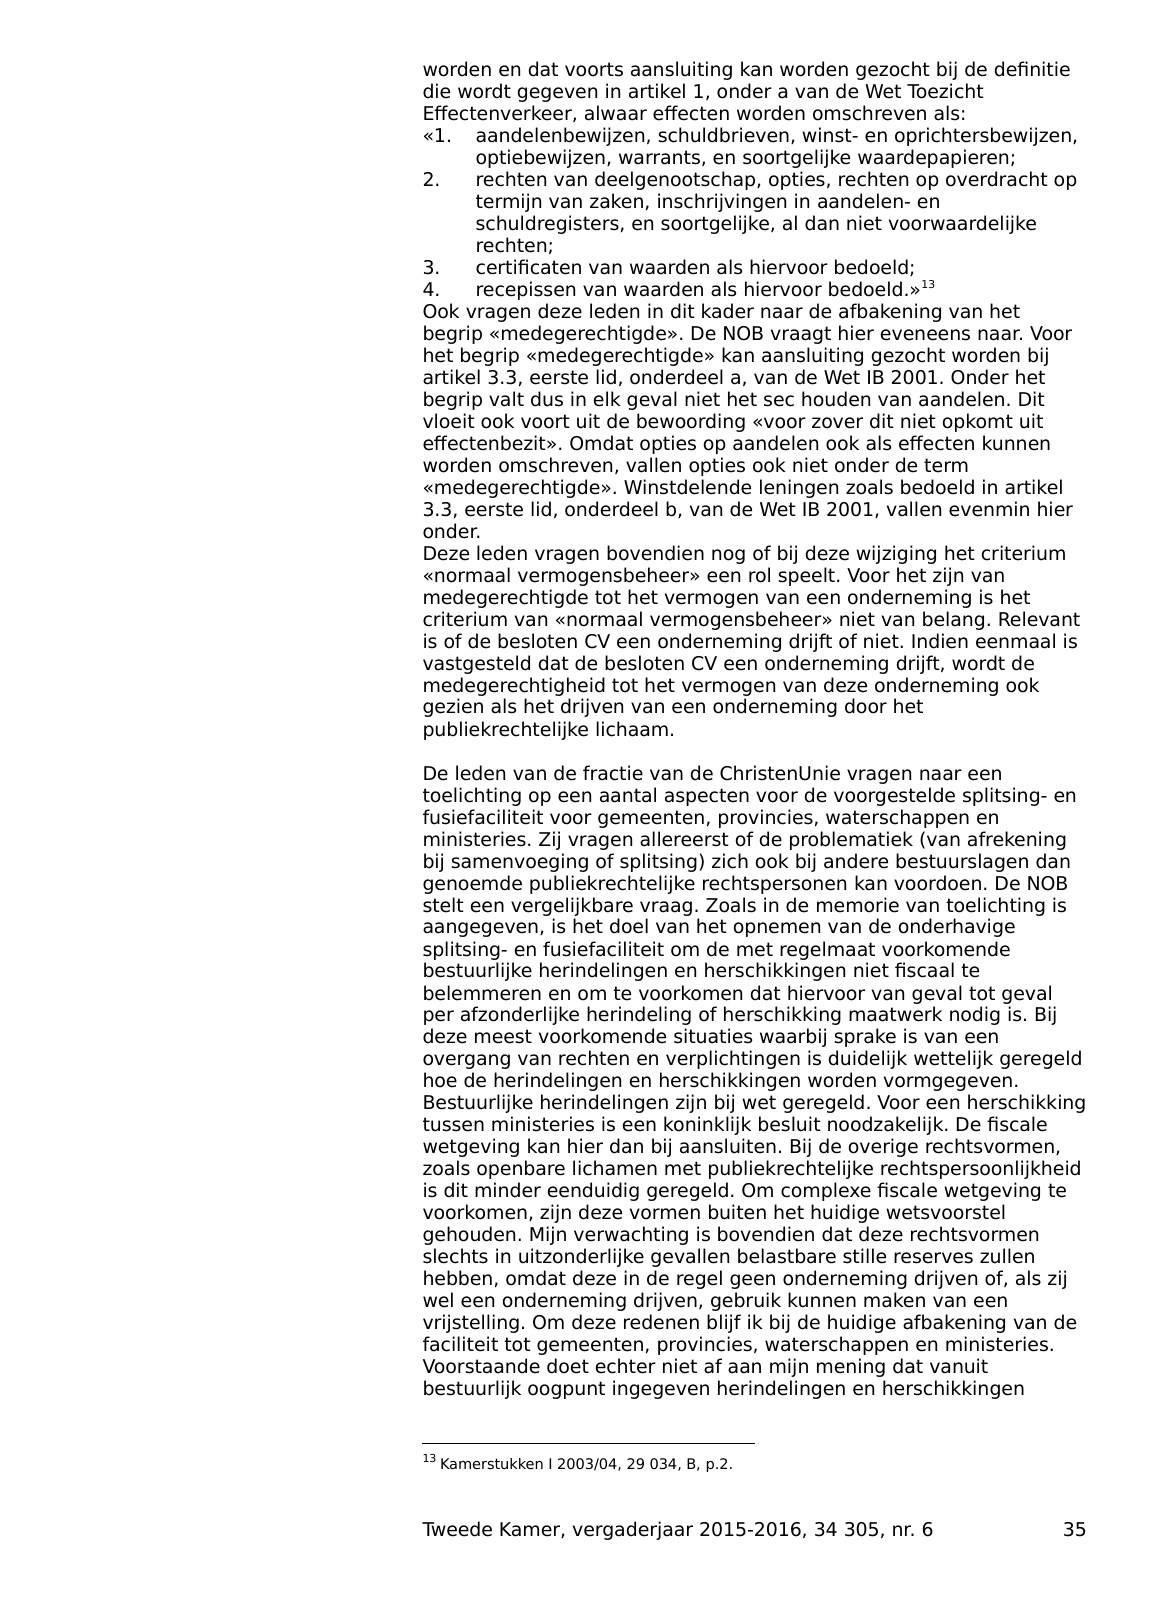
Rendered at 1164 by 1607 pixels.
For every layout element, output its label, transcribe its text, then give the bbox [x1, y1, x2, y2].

text 2. rechten van deelgenootschap, opties, rechten op overdracht op termijn van zaken, inschrijvingen in aandelen- en schuldregisters, en soortgelijke, al dan niet voorwaardelijke rechten; [422, 169, 1087, 257]
text «1. aandelenbewijzen, schuldbrieven, winst- en oprichtersbewijzen, optiebewijzen, warrants, en soortgelijke waardepapieren; [422, 125, 1087, 169]
text De leden van de fractie van de ChristenUnie vragen naar een toelichting op een aantal aspecten voor de voorgestelde splitsing- en fusiefaciliteit voor gemeenten, provincies, waterschappen en ministeries. Zij vragen allereerst of de problematiek (van afrekening bij samenvoeging of splitsing) zich ook bij andere bestuurslagen dan genoemde publiekrechtelijke rechtspersonen kan voordoen. De NOB stelt een vergelijkbare vraag. Zoals in de memorie van toelichting is aangegeven, is het doel van het opnemen van de onderhavige splitsing- en fusiefaciliteit om de met regelmaat voorkomende bestuurlijke herindelingen en herschikkingen niet fiscaal te belemmeren en om te voorkomen dat hiervoor van geval tot geval per afzonderlijke herindeling of herschikking maatwerk nodig is. Bij deze meest voorkomende situaties waarbij sprake is van een overgang van rechten en verplichtingen is duidelijk wettelijk geregeld hoe de herindelingen en herschikkingen worden vormgegeven. Bestuurlijke herindelingen zijn bij wet geregeld. Voor een herschikking tussen ministeries is een koninklijk besluit noodzakelijk. De fiscale wetgeving kan hier dan bij aansluiten. Bij de overige rechtsvormen, zoals openbare lichamen met publiekrechtelijke rechtspersoonlijkheid is dit minder eenduidig geregeld. Om complexe fiscale wetgeving te voorkomen, zijn deze vormen buiten het huidige wetsvoorstel gehouden. Mijn verwachting is bovendien dat deze rechtsvormen slechts in uitzonderlijke gevallen belastbare stille reserves zullen hebben, omdat deze in de regel geen onderneming drijven of, als zij wel een onderneming drijven, gebruik kunnen maken van een vrijstelling. Om deze redenen blijf ik bij de huidige afbakening van de faciliteit tot gemeenten, provincies, waterschappen en ministeries. Voorstaande doet echter niet af aan mijn mening dat vanuit bestuurlijk oogpunt ingegeven herindelingen en herschikkingen [422, 763, 1087, 1400]
text Kamerstukken I 2003/04, 29 034, B, p.2. [422, 1452, 1087, 1474]
text Deze leden vragen bovendien nog of bij deze wijziging het criterium «normaal vermogensbeheer» een rol speelt. Voor het zijn van medegerechtigde tot het vermogen van een onderneming is het criterium van «normaal vermogensbeheer» niet van belang. Relevant is of de besloten CV een onderneming drijft of niet. Indien eenmaal is vastgesteld dat de besloten CV een onderneming drijft, wordt de medegerechtigheid tot het vermogen van deze onderneming ook gezien als het drijven van een onderneming door het publiekrechtelijke lichaam. [422, 543, 1087, 740]
text 4. recepissen van waarden als hiervoor bedoeld.» [422, 279, 1087, 301]
text 3. certificaten van waarden als hiervoor bedoeld; [422, 257, 1087, 279]
text Ook vragen deze leden in dit kader naar de afbakening van het begrip «medegerechtigde». De NOB vraagt hier eveneens naar. Voor het begrip «medegerechtigde» kan aansluiting gezocht worden bij artikel 3.3, eerste lid, onderdeel a, van de Wet IB 2001. Onder het begrip valt dus in elk geval niet het sec houden van aandelen. Dit vloeit ook voort uit de bewoording «voor zover dit niet opkomt uit effectenbezit». Omdat opties op aandelen ook als effecten kunnen worden omschreven, vallen opties ook niet onder de term «medegerechtigde». Winstdelende leningen zoals bedoeld in artikel 3.3, eerste lid, onderdeel b, van de Wet IB 2001, vallen evenmin hier onder. [422, 301, 1087, 543]
text worden en dat voorts aansluiting kan worden gezocht bij de definitie die wordt gegeven in artikel 1, onder a van de Wet Toezicht Effectenverkeer, alwaar effecten worden omschreven als: [422, 59, 1087, 125]
